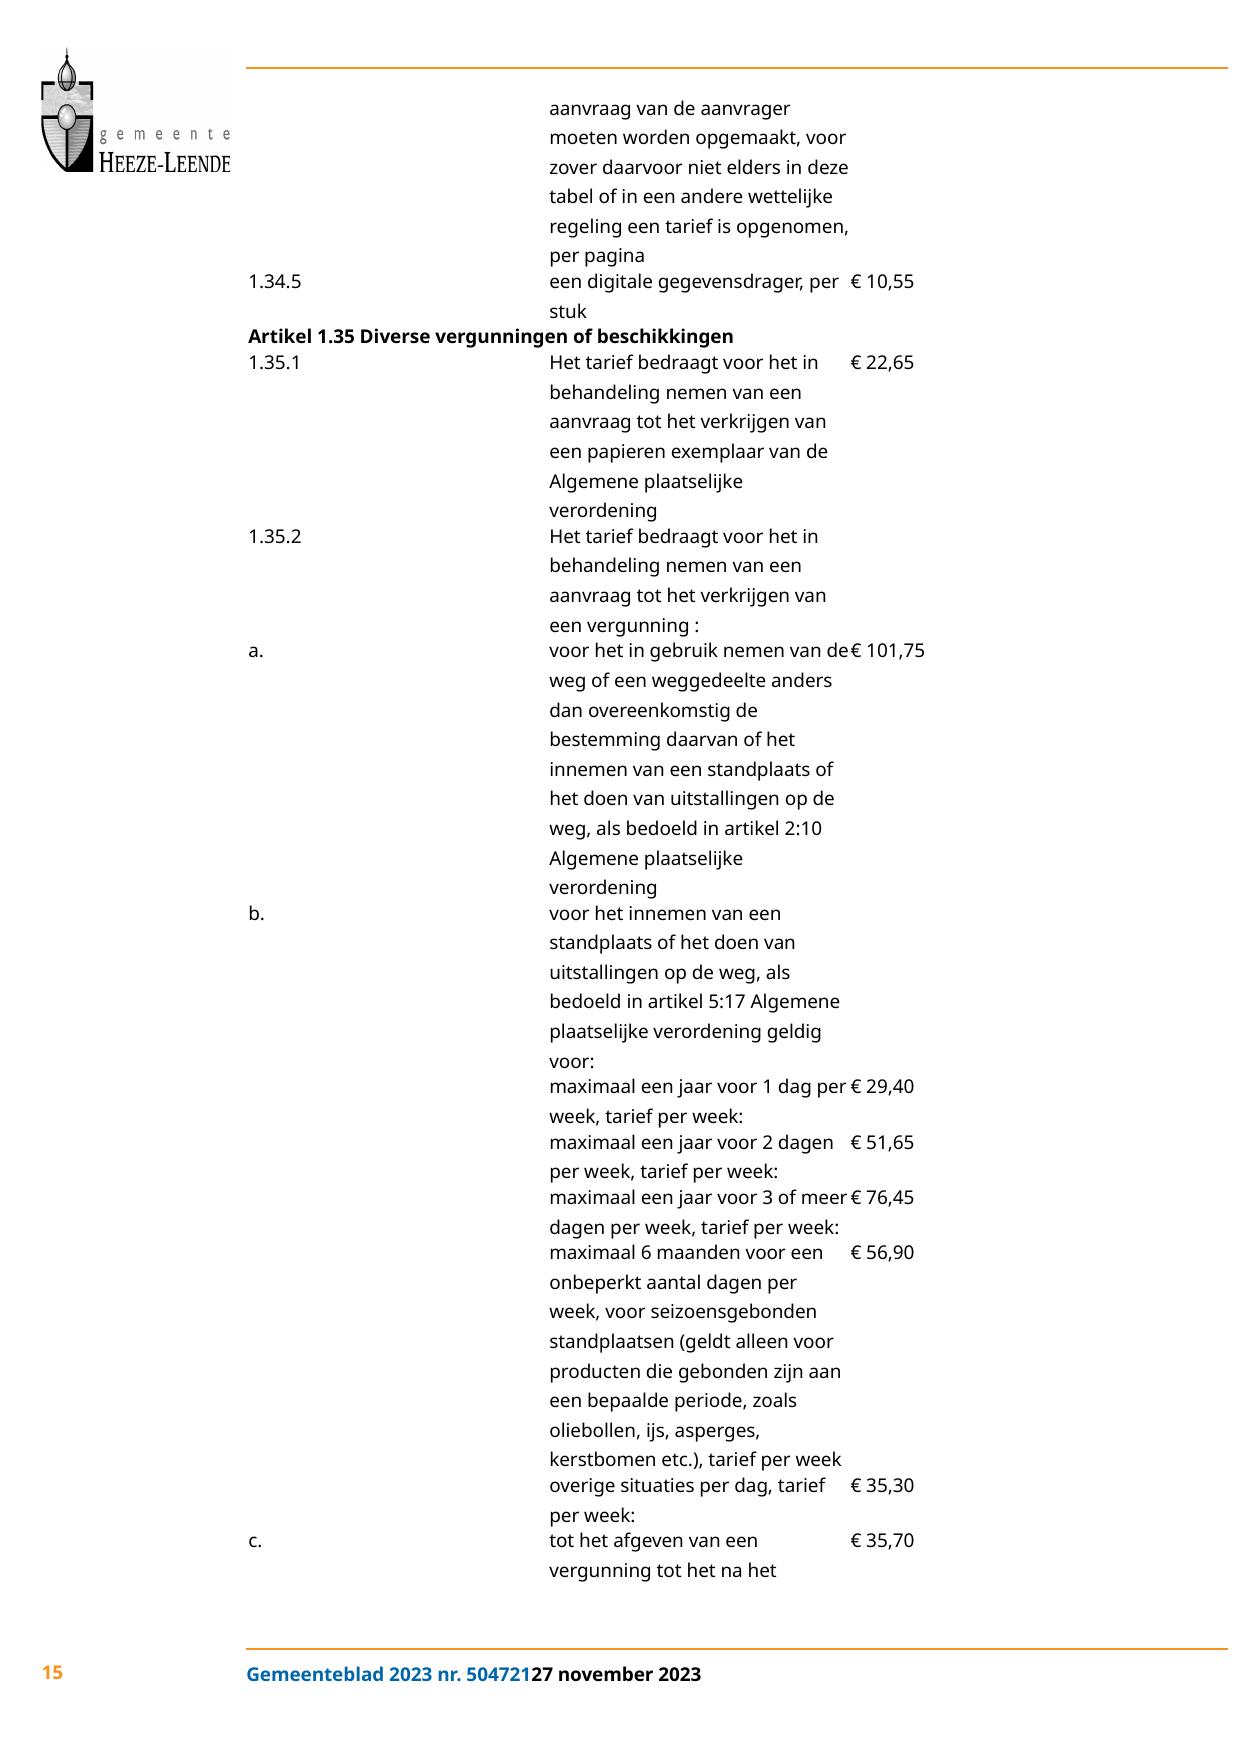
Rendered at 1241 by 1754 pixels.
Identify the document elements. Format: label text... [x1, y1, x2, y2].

table_cell € 76,45 [850, 1184, 1152, 1239]
table_cell € 35,30 [850, 1473, 1152, 1528]
table_cell € 22,65 [850, 350, 1152, 523]
table_cell € 35,70 [850, 1528, 1152, 1583]
table_cell [248, 1129, 549, 1184]
table_cell overige situaties per dag, tarief per week: [549, 1473, 850, 1528]
table_cell Artikel 1.35 Diverse vergunningen of beschikkingen [248, 324, 1152, 349]
table_cell a. [248, 638, 549, 900]
table_cell [248, 1473, 549, 1528]
table_cell voor het innemen van een standplaats of het doen van uitstallingen op de weg, als bedoeld in artikel 5:17 Algemene plaatselijke verordening geldig voor: [549, 900, 850, 1074]
table_cell [850, 523, 1152, 638]
table_cell aanvraag van de aanvrager moeten worden opgemaakt, voor zover daarvoor niet elders in deze tabel of in een andere wettelijke regeling een tarief is opgenomen, per pagina [549, 95, 850, 268]
table_cell [850, 95, 1152, 268]
table_cell € 56,90 [850, 1240, 1152, 1472]
table_cell Het tarief bedraagt voor het in behandeling nemen van een aanvraag tot het verkrijgen van een vergunning : [549, 523, 850, 638]
table_cell [850, 900, 1152, 1074]
table_cell maximaal een jaar voor 1 dag per week, tarief per week: [549, 1074, 850, 1129]
table_cell 1.35.1 [248, 350, 549, 523]
table_cell [248, 1074, 549, 1129]
table_cell [248, 95, 549, 268]
table_cell Het tarief bedraagt voor het in behandeling nemen van een aanvraag tot het verkrijgen van een papieren exemplaar van de Algemene plaatselijke verordening [549, 350, 850, 523]
table_cell € 51,65 [850, 1129, 1152, 1184]
table_cell [248, 1240, 549, 1472]
table_cell [248, 1184, 549, 1239]
table_cell 1.35.2 [248, 523, 549, 638]
table_cell tot het afgeven van een vergunning tot het na het [549, 1528, 850, 1583]
table_cell voor het in gebruik nemen van de weg of een weggedeelte anders dan overeenkomstig de bestemming daarvan of het innemen van een standplaats of het doen van uitstallingen op de weg, als bedoeld in artikel 2:10 Algemene plaatselijke verordening [549, 638, 850, 900]
table_cell € 10,55 [850, 269, 1152, 324]
table_cell € 101,75 [850, 638, 1152, 900]
table_cell maximaal 6 maanden voor een onbeperkt aantal dagen per week, voor seizoensgebonden standplaatsen (geldt alleen voor producten die gebonden zijn aan een bepaalde periode, zoals oliebollen, ijs, asperges, kerstbomen etc.), tarief per week [549, 1240, 850, 1472]
picture [41, 47, 231, 172]
table_cell c. [248, 1528, 549, 1583]
table_cell maximaal een jaar voor 3 of meer dagen per week, tarief per week: [549, 1184, 850, 1239]
table_cell maximaal een jaar voor 2 dagen per week, tarief per week: [549, 1129, 850, 1184]
table_cell b. [248, 900, 549, 1074]
table_cell 1.34.5 [248, 269, 549, 324]
table_cell € 29,40 [850, 1074, 1152, 1129]
table_cell een digitale gegevensdrager, per stuk [549, 269, 850, 324]
